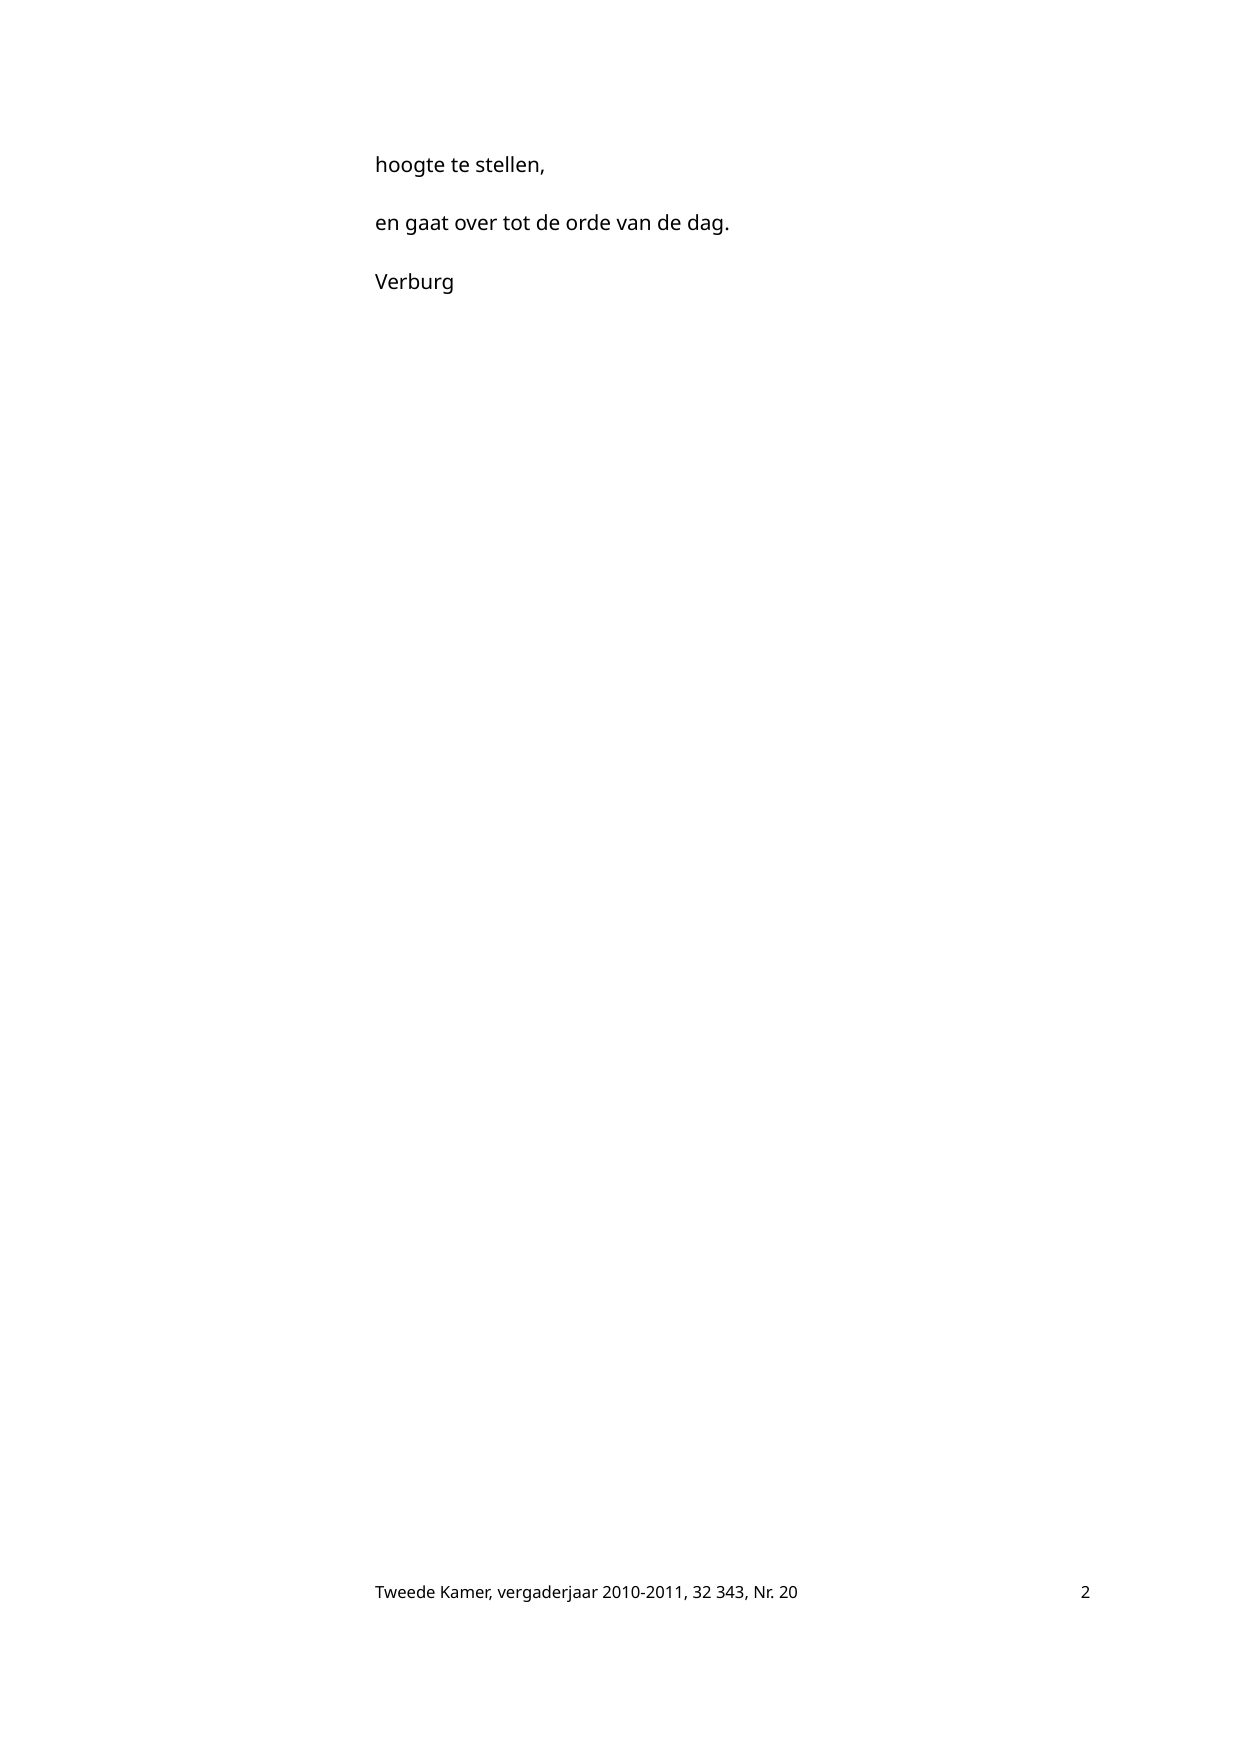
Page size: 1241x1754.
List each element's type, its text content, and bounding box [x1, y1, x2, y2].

text Verburg [375, 267, 1090, 295]
text hoogte te stellen, [375, 150, 1090, 178]
text en gaat over tot de orde van de dag. [375, 208, 1090, 237]
